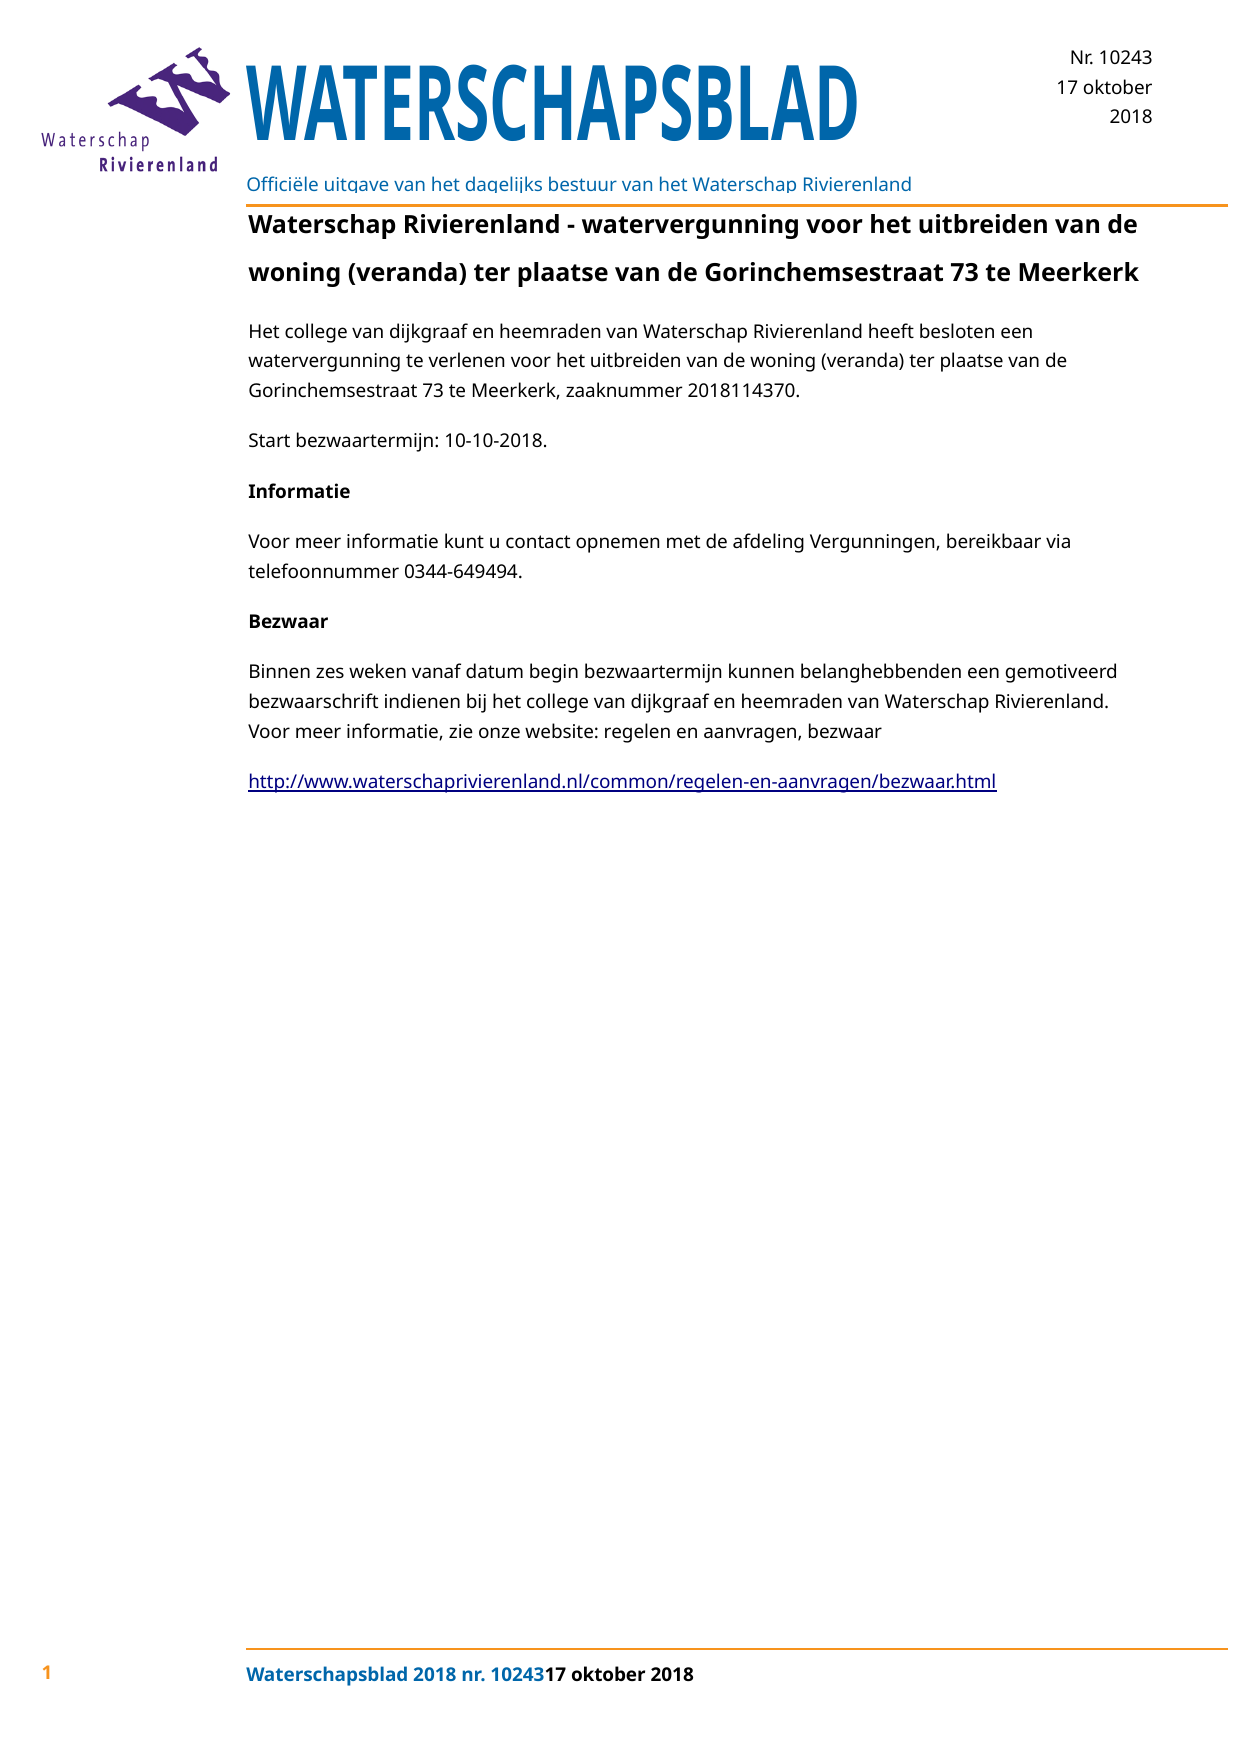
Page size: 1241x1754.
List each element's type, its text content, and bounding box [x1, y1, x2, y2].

text Het college van dijkgraaf en heemraden van Waterschap Rivierenland heeft besloten een watervergunning te verlenen voor het uitbreiden van de woning (veranda) ter plaatse van de Gorinchemsestraat 73 te Meerkerk, zaaknummer 2018114370. [248, 318, 1152, 403]
text Voor meer informatie kunt u contact opnemen met de afdeling Vergunningen, bereikbaar via telefoonnummer 0344-649494. [248, 528, 1152, 584]
text http://www.waterschaprivierenland.nl/common/regelen-en-aanvragen/bezwaar.html [248, 768, 1152, 794]
text Waterschap Rivierenland - watervergunning voor het uitbreiden van de woning (veranda) ter plaatse van de Gorinchemsestraat 73 te Meerkerk [248, 207, 1152, 288]
picture [41, 47, 231, 172]
text Bezwaar [248, 608, 1152, 634]
text Informatie [248, 478, 1152, 504]
text Binnen zes weken vanaf datum begin bezwaartermijn kunnen belanghebbenden een gemotiveerd bezwaarschrift indienen bij het college van dijkgraaf en heemraden van Waterschap Rivierenland. Voor meer informatie, zie onze website: regelen en aanvragen, bezwaar [248, 659, 1152, 744]
text Start bezwaartermijn: 10-10-2018. [248, 427, 1152, 453]
